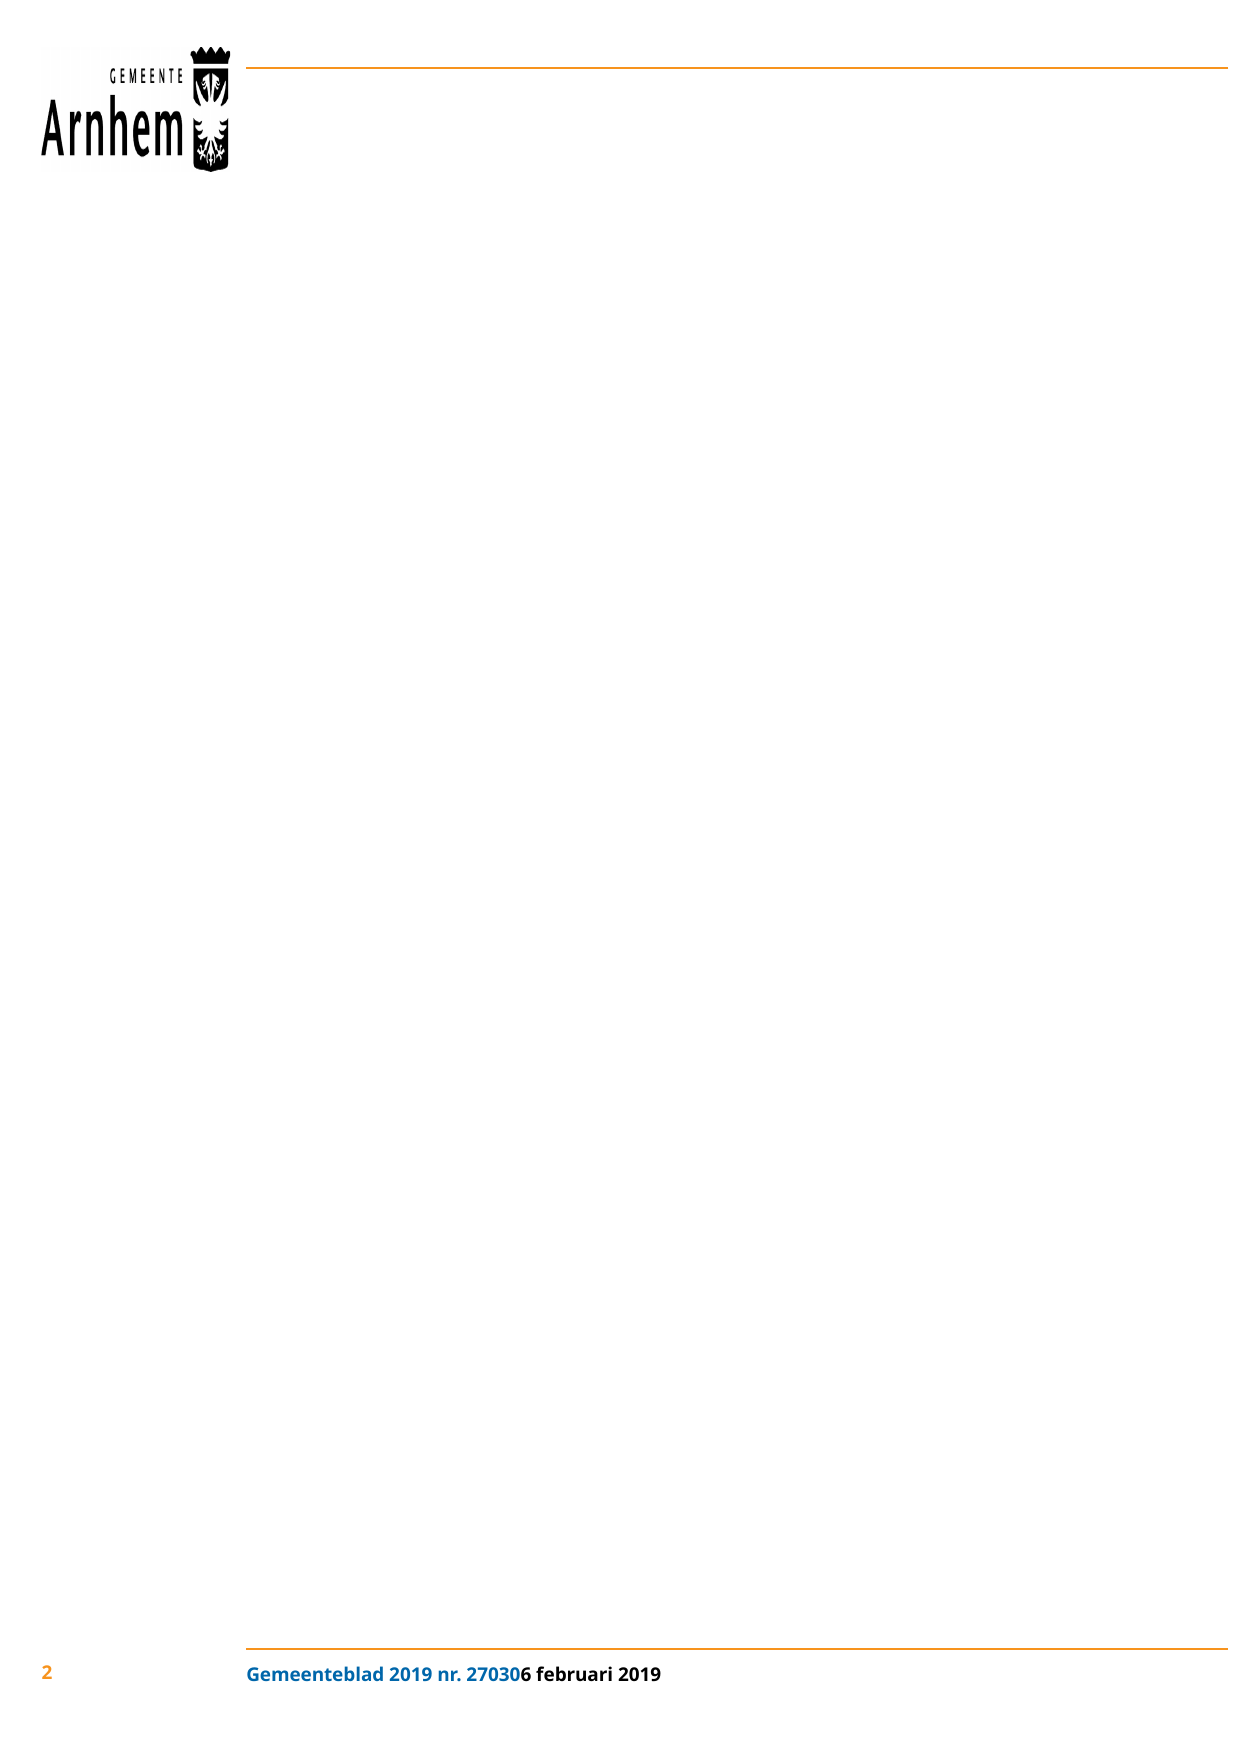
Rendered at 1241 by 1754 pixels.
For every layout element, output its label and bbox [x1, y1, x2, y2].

picture [41, 47, 231, 172]
